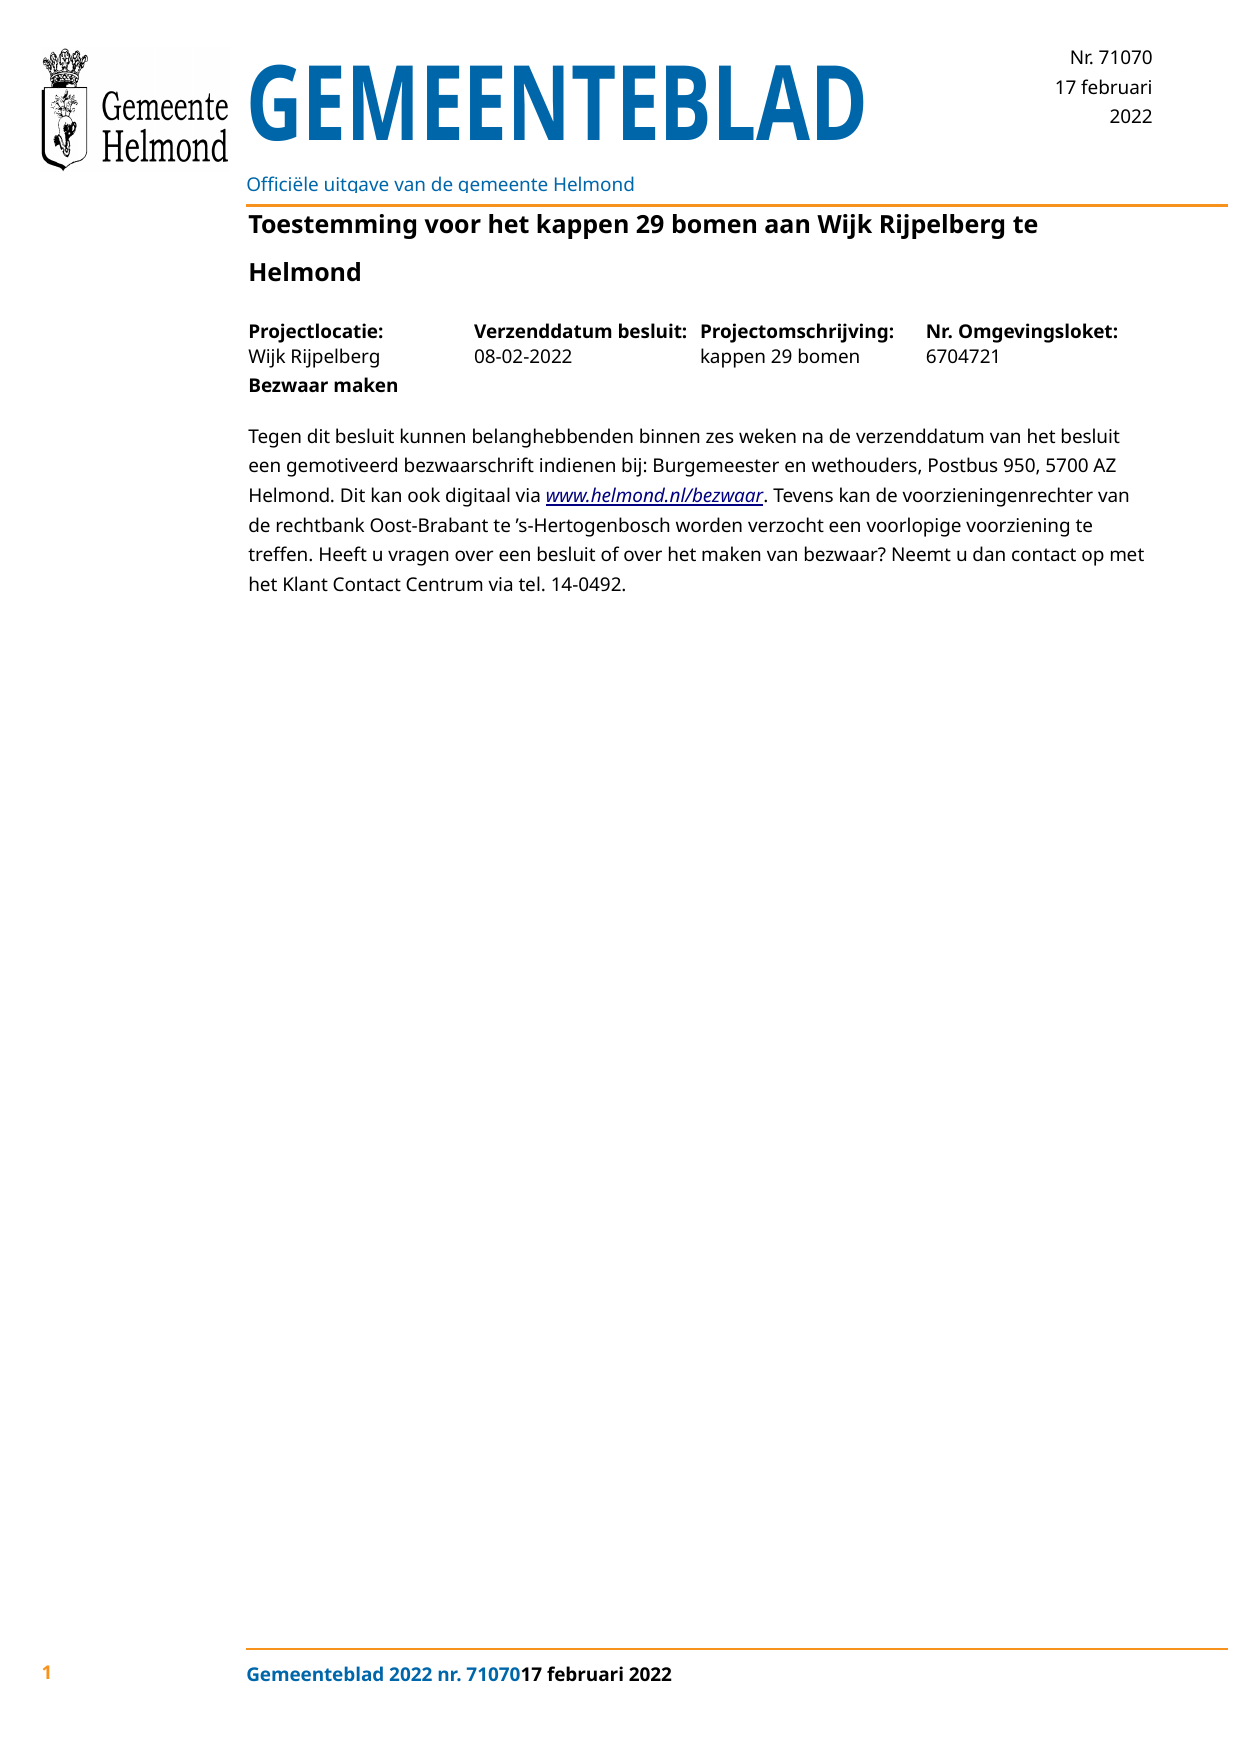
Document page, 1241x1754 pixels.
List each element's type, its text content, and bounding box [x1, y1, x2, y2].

table_header Projectlocatie: [248, 318, 474, 344]
picture [41, 47, 231, 172]
table_header Verzenddatum besluit: [474, 318, 700, 344]
table_cell kappen 29 bomen [700, 344, 926, 369]
table_cell 6704721 [926, 344, 1152, 369]
table_cell Wijk Rijpelberg [248, 344, 474, 369]
table_header Projectomschrijving: [700, 318, 926, 344]
table_cell 08-02-2022 [474, 344, 700, 369]
text Toestemming voor het kappen 29 bomen aan Wijk Rijpelberg te Helmond [248, 207, 1152, 288]
text Bezwaar maken [248, 373, 1152, 398]
table_header Nr. Omgevingsloket: [926, 318, 1152, 344]
text Tegen dit besluit kunnen belanghebbenden binnen zes weken na de verzenddatum van het besluit een gemotiveerd bezwaarschrift indienen bij: Burgemeester en wethouders, Postbus 950, 5700 AZ Helmond. Dit kan ook digitaal via www.helmond.nl/bezwaar. Tevens kan de voorzieningenrechter van de rechtbank Oost-Brabant te ’s-Hertogenbosch worden verzocht een voorlopige voorziening te treffen. Heeft u vragen over een besluit of over het maken van bezwaar? Neemt u dan contact op met het Klant Contact Centrum via tel. 14-0492. [248, 423, 1152, 597]
